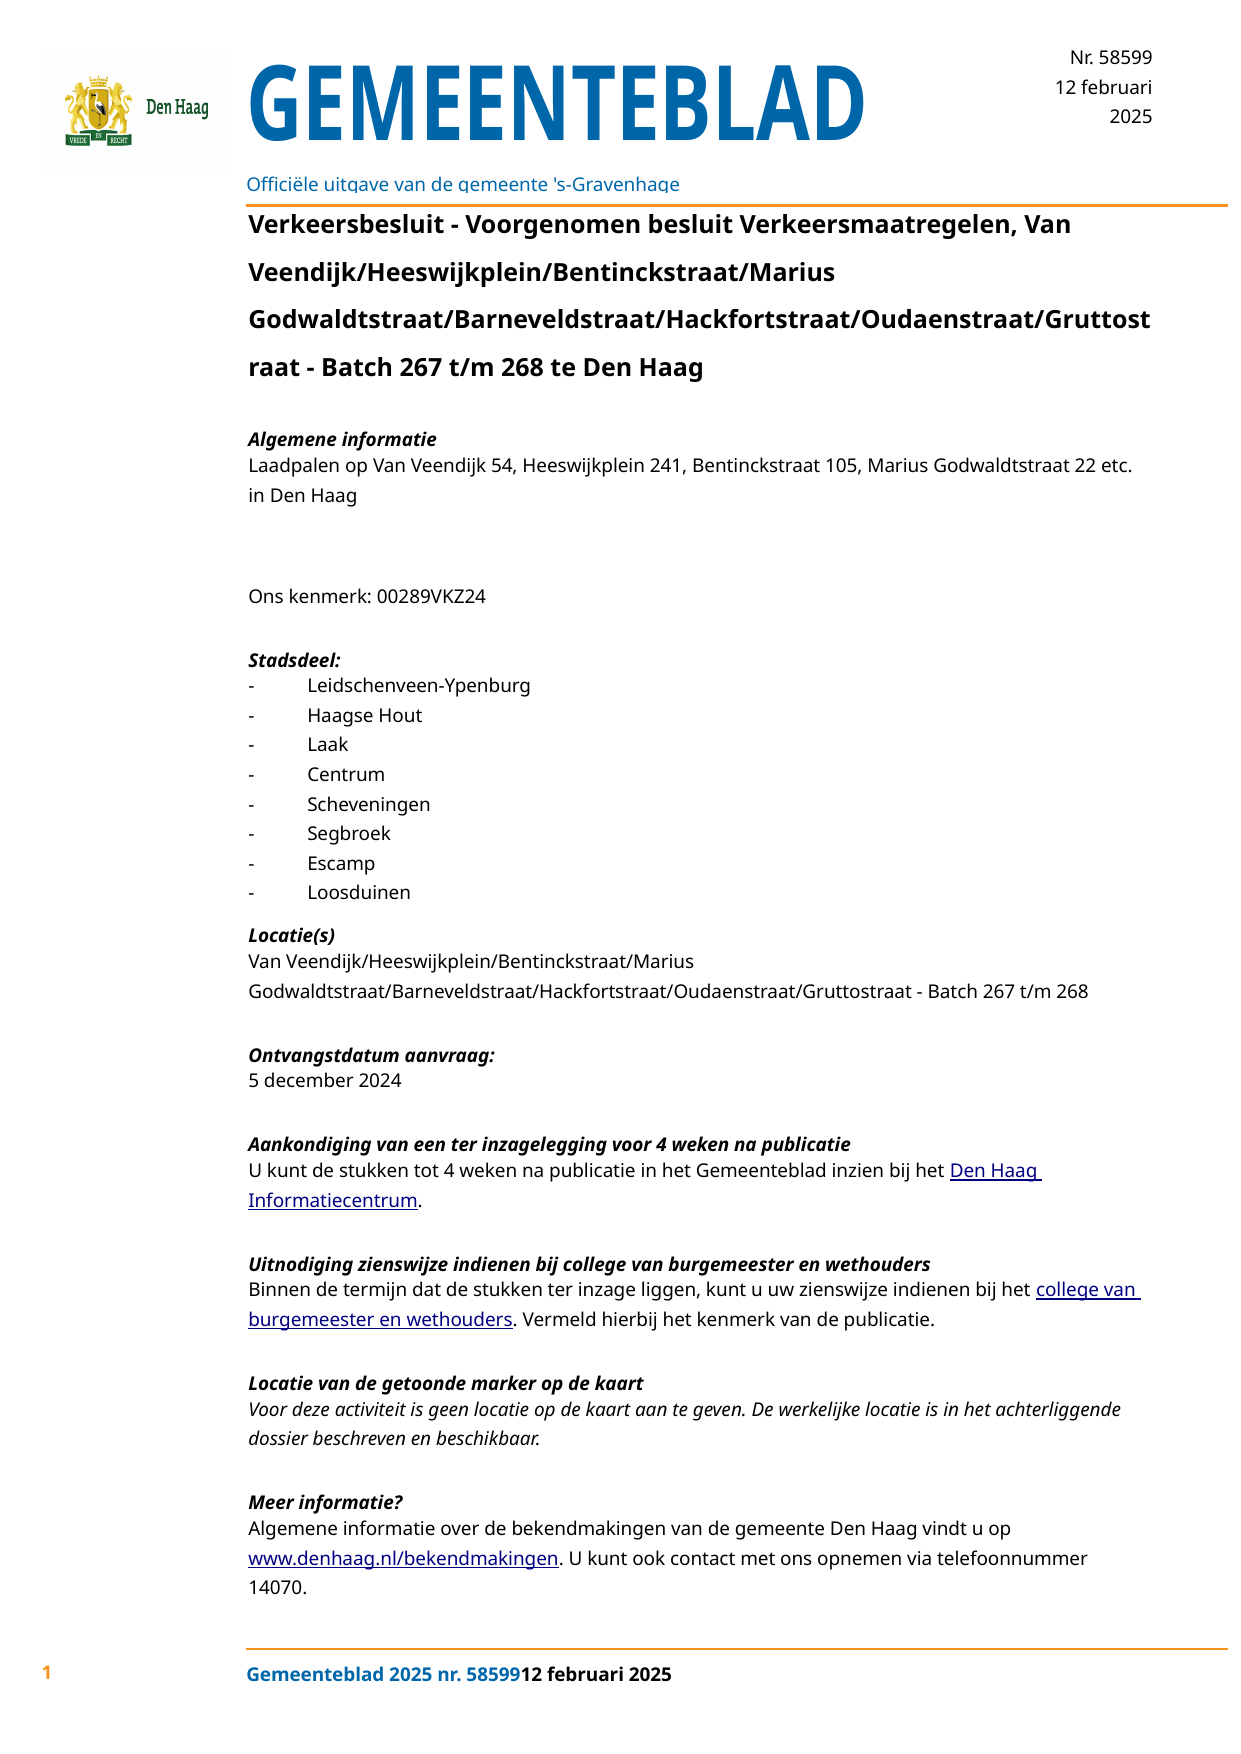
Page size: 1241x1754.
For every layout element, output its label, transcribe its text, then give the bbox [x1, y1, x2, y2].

list Loosduinen [248, 879, 1152, 905]
text Meer informatie? [248, 1489, 1152, 1515]
list Escamp [248, 850, 1152, 876]
text Verkeersbesluit - Voorgenomen besluit Verkeersmaatregelen, Van Veendijk/Heeswijkplein/Bentinckstraat/Marius Godwaldtstraat/Barneveldstraat/Hackfortstraat/Oudaenstraat/Gruttostraat - Batch 267 t/m 268 te Den Haag [248, 207, 1152, 384]
text Aankondiging van een ter inzagelegging voor 4 weken na publicatie [248, 1132, 1152, 1157]
picture [41, 47, 231, 172]
text Algemene informatie over de bekendmakingen van de gemeente Den Haag vindt u op www.denhaag.nl/bekendmakingen. U kunt ook contact met ons opnemen via telefoonnummer 14070. [248, 1515, 1152, 1600]
list Haagse Hout [248, 702, 1152, 728]
text Binnen de termijn dat de stukken ter inzage liggen, kunt u uw zienswijze indienen bij het college van burgemeester en wethouders. Vermeld hierbij het kenmerk van de publicatie. [248, 1277, 1152, 1332]
list Centrum [248, 761, 1152, 787]
text Locatie(s) [248, 923, 1152, 948]
list Scheveningen [248, 791, 1152, 817]
text Stadsdeel: [248, 647, 1152, 672]
text Algemene informatie [248, 427, 1152, 452]
text Uitnodiging zienswijze indienen bij college van burgemeester en wethouders [248, 1251, 1152, 1277]
text Locatie van de getoonde marker op de kaart [248, 1370, 1152, 1396]
list Laak [248, 732, 1152, 757]
list Leidschenveen-Ypenburg [248, 672, 1152, 698]
text Ontvangstdatum aanvraag: [248, 1042, 1152, 1068]
text 5 december 2024 [248, 1068, 1152, 1093]
list Segbroek [248, 820, 1152, 846]
text Laadpalen op Van Veendijk 54, Heeswijkplein 241, Bentinckstraat 105, Marius Godwaldtstraat 22 etc. in Den Haag [248, 452, 1152, 508]
text U kunt de stukken tot 4 weken na publicatie in het Gemeenteblad inzien bij het Den Haag Informatiecentrum. [248, 1157, 1152, 1213]
text Van Veendijk/Heeswijkplein/Bentinckstraat/Marius Godwaldtstraat/Barneveldstraat/Hackfortstraat/Oudaenstraat/Gruttostraat - Batch 267 t/m 268 [248, 948, 1152, 1004]
text Voor deze activiteit is geen locatie op de kaart aan te geven. De werkelijke locatie is in het achterliggende dossier beschreven en beschikbaar. [248, 1396, 1152, 1451]
text Ons kenmerk: 00289VKZ24 [248, 583, 1152, 608]
